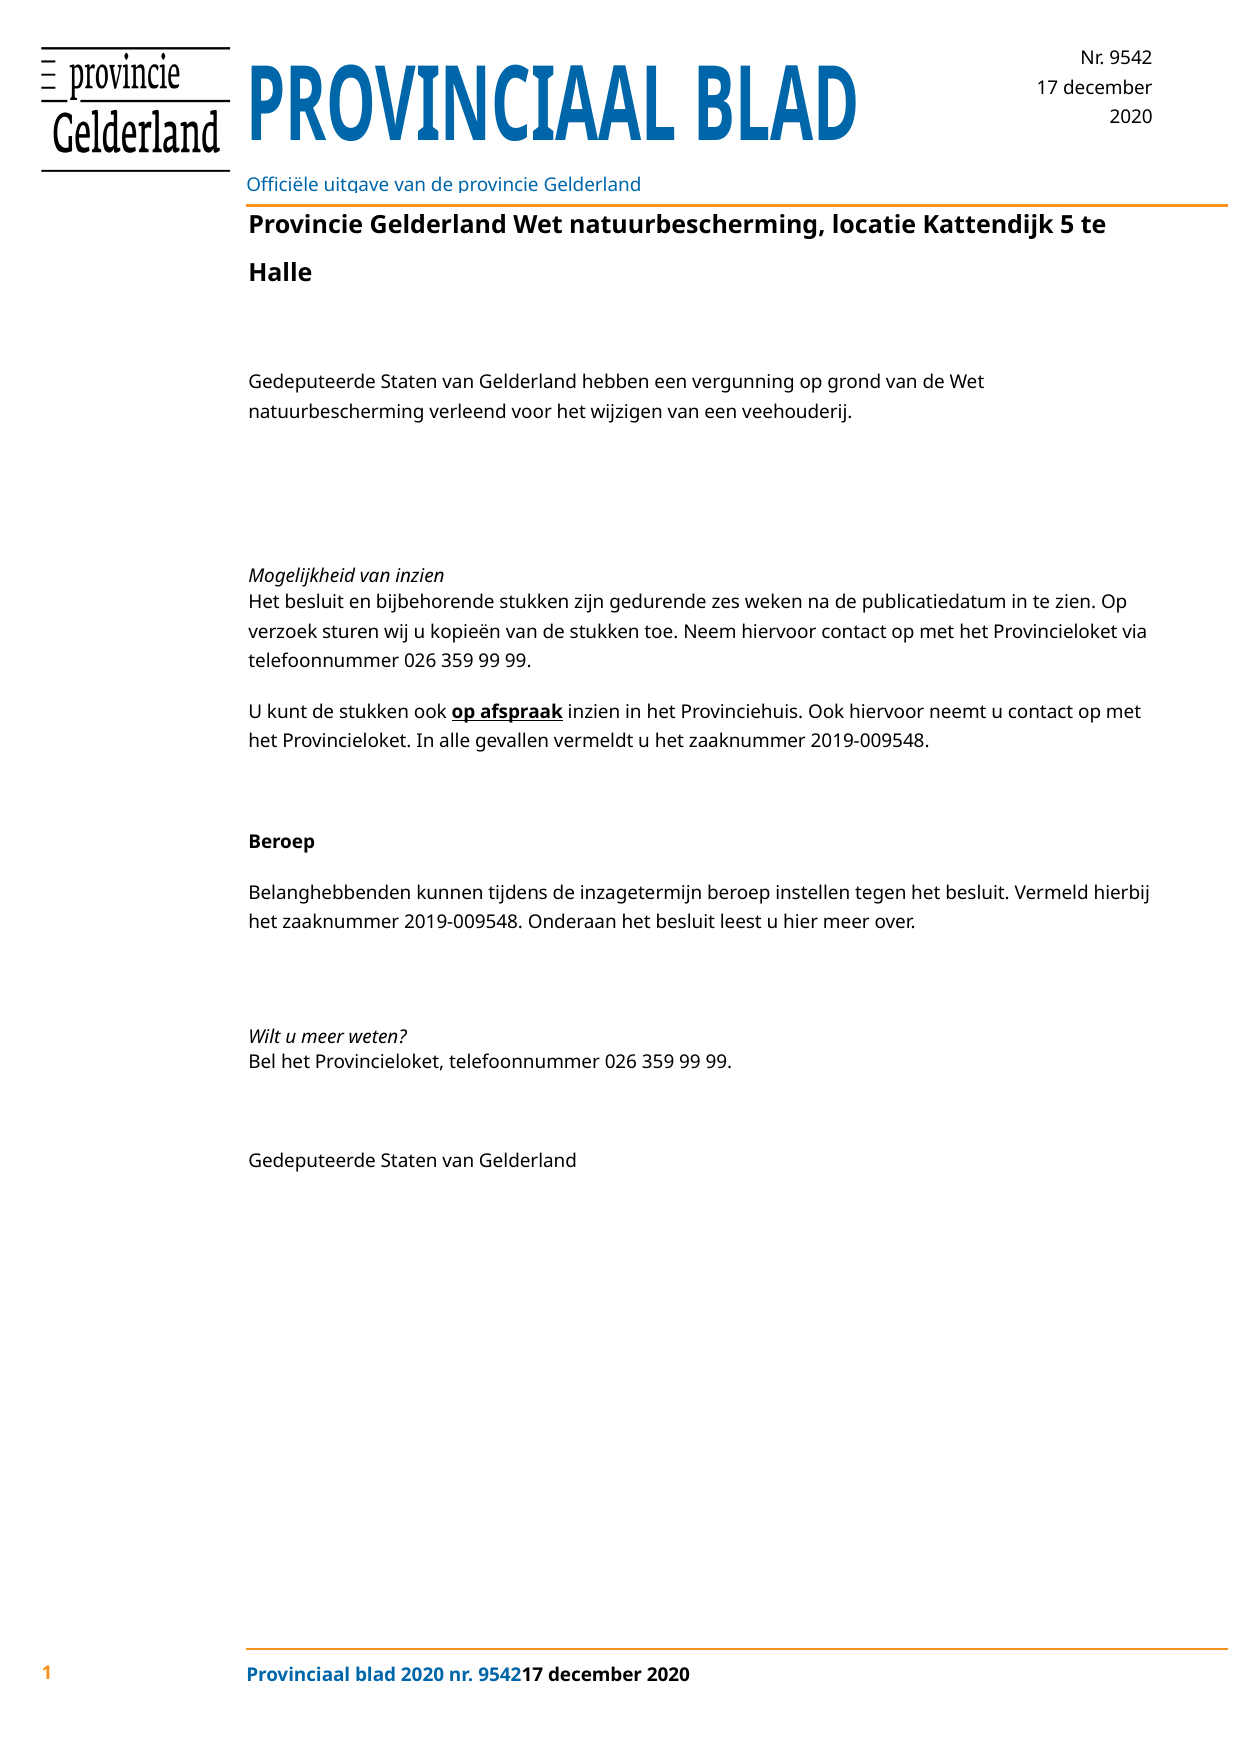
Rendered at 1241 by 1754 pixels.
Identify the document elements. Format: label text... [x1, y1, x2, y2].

text Provincie Gelderland Wet natuurbescherming, locatie Kattendijk 5 te Halle [248, 207, 1152, 288]
text Beroep [248, 828, 1152, 854]
text Mogelijkheid van inzien [248, 563, 1152, 588]
text Gedeputeerde Staten van Gelderland hebben een vergunning op grond van de Wet natuurbescherming verleend voor het wijzigen van een veehouderij. [248, 368, 1152, 424]
text Het besluit en bijbehorende stukken zijn gedurende zes weken na de publicatiedatum in te zien. Op verzoek sturen wij u kopieën van de stukken toe. Neem hiervoor contact op met het Provincieloket via telefoonnummer 026 359 99 99. [248, 588, 1152, 673]
text Bel het Provincieloket, telefoonnummer 026 359 99 99. [248, 1048, 1152, 1074]
picture [41, 47, 231, 172]
text Wilt u meer weten? [248, 1023, 1152, 1048]
text Gedeputeerde Staten van Gelderland [248, 1147, 1152, 1172]
text U kunt de stukken ook op afspraak inzien in het Provinciehuis. Ook hiervoor neemt u contact op met het Provincieloket. In alle gevallen vermeldt u het zaaknummer 2019-009548. [248, 698, 1152, 753]
text Belanghebbenden kunnen tijdens de inzagetermijn beroep instellen tegen het besluit. Vermeld hierbij het zaaknummer 2019-009548. Onderaan het besluit leest u hier meer over. [248, 879, 1152, 934]
